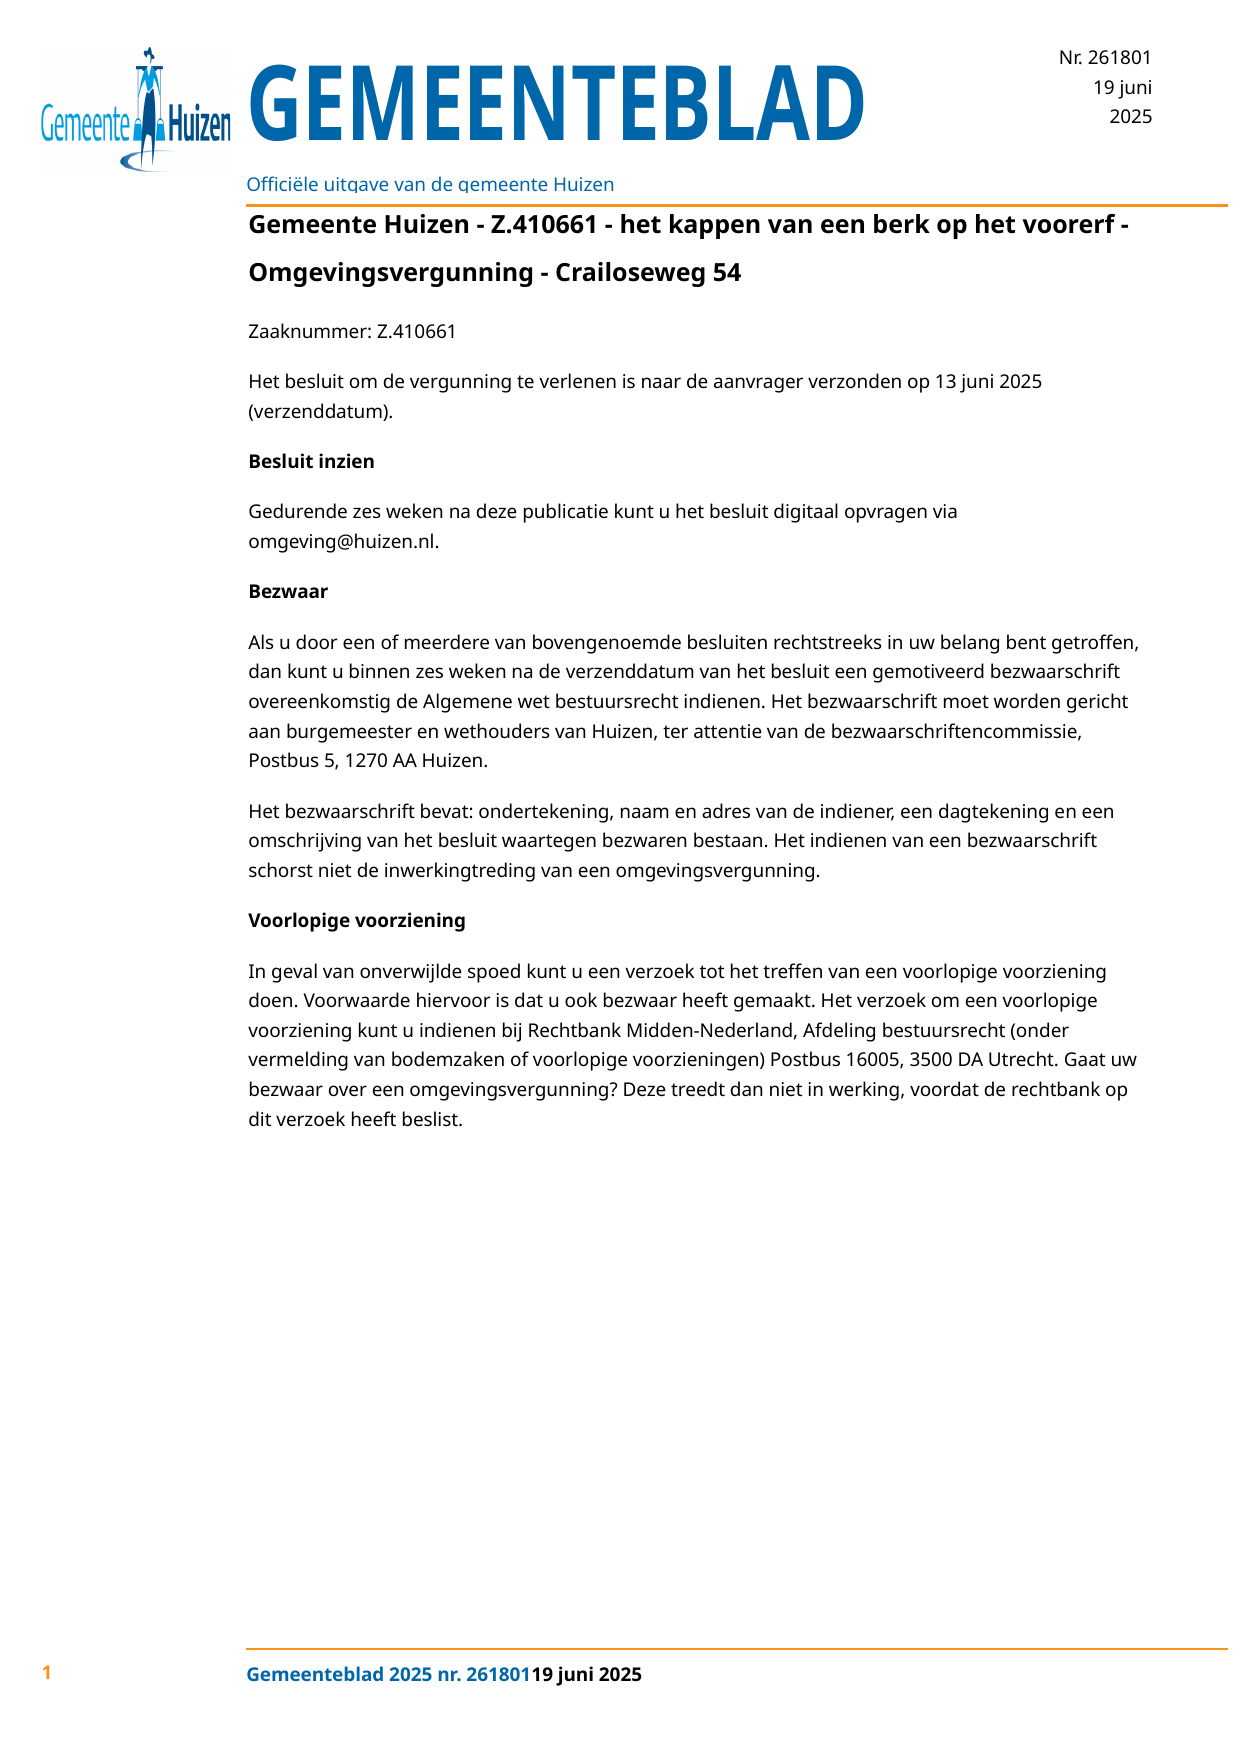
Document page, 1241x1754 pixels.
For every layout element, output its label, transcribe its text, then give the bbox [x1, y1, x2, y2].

text Bezwaar [248, 579, 1152, 604]
picture [41, 47, 231, 172]
text Het bezwaarschrift bevat: ondertekening, naam en adres van de indiener, een dagtekening en een omschrijving van het besluit waartegen bezwaren bestaan. Het indienen van een bezwaarschrift schorst niet de inwerkingtreding van een omgevingsvergunning. [248, 798, 1152, 883]
text Zaaknummer: Z.410661 [248, 318, 1152, 344]
text Gedurende zes weken na deze publicatie kunt u het besluit digitaal opvragen via omgeving@huizen.nl. [248, 499, 1152, 554]
text Gemeente Huizen - Z.410661 - het kappen van een berk op het voorerf - Omgevingsvergunning - Crailoseweg 54 [248, 207, 1152, 288]
text Besluit inzien [248, 448, 1152, 474]
text In geval van onverwijlde spoed kunt u een verzoek tot het treffen van een voorlopige voorziening doen. Voorwaarde hiervoor is dat u ook bezwaar heeft gemaakt. Het verzoek om een voorlopige voorziening kunt u indienen bij Rechtbank Midden-Nederland, Afdeling bestuursrecht (onder vermelding van bodemzaken of voorlopige voorzieningen) Postbus 16005, 3500 DA Utrecht. Gaat uw bezwaar over een omgevingsvergunning? Deze treedt dan niet in werking, voordat de rechtbank op dit verzoek heeft beslist. [248, 958, 1152, 1132]
text Voorlopige voorziening [248, 907, 1152, 933]
text Het besluit om de vergunning te verlenen is naar de aanvrager verzonden op 13 juni 2025 (verzenddatum). [248, 368, 1152, 424]
text Als u door een of meerdere van bovengenoemde besluiten rechtstreeks in uw belang bent getroffen, dan kunt u binnen zes weken na de verzenddatum van het besluit een gemotiveerd bezwaarschrift overeenkomstig de Algemene wet bestuursrecht indienen. Het bezwaarschrift moet worden gericht aan burgemeester en wethouders van Huizen, ter attentie van de bezwaarschriftencommissie, Postbus 5, 1270 AA Huizen. [248, 629, 1152, 773]
